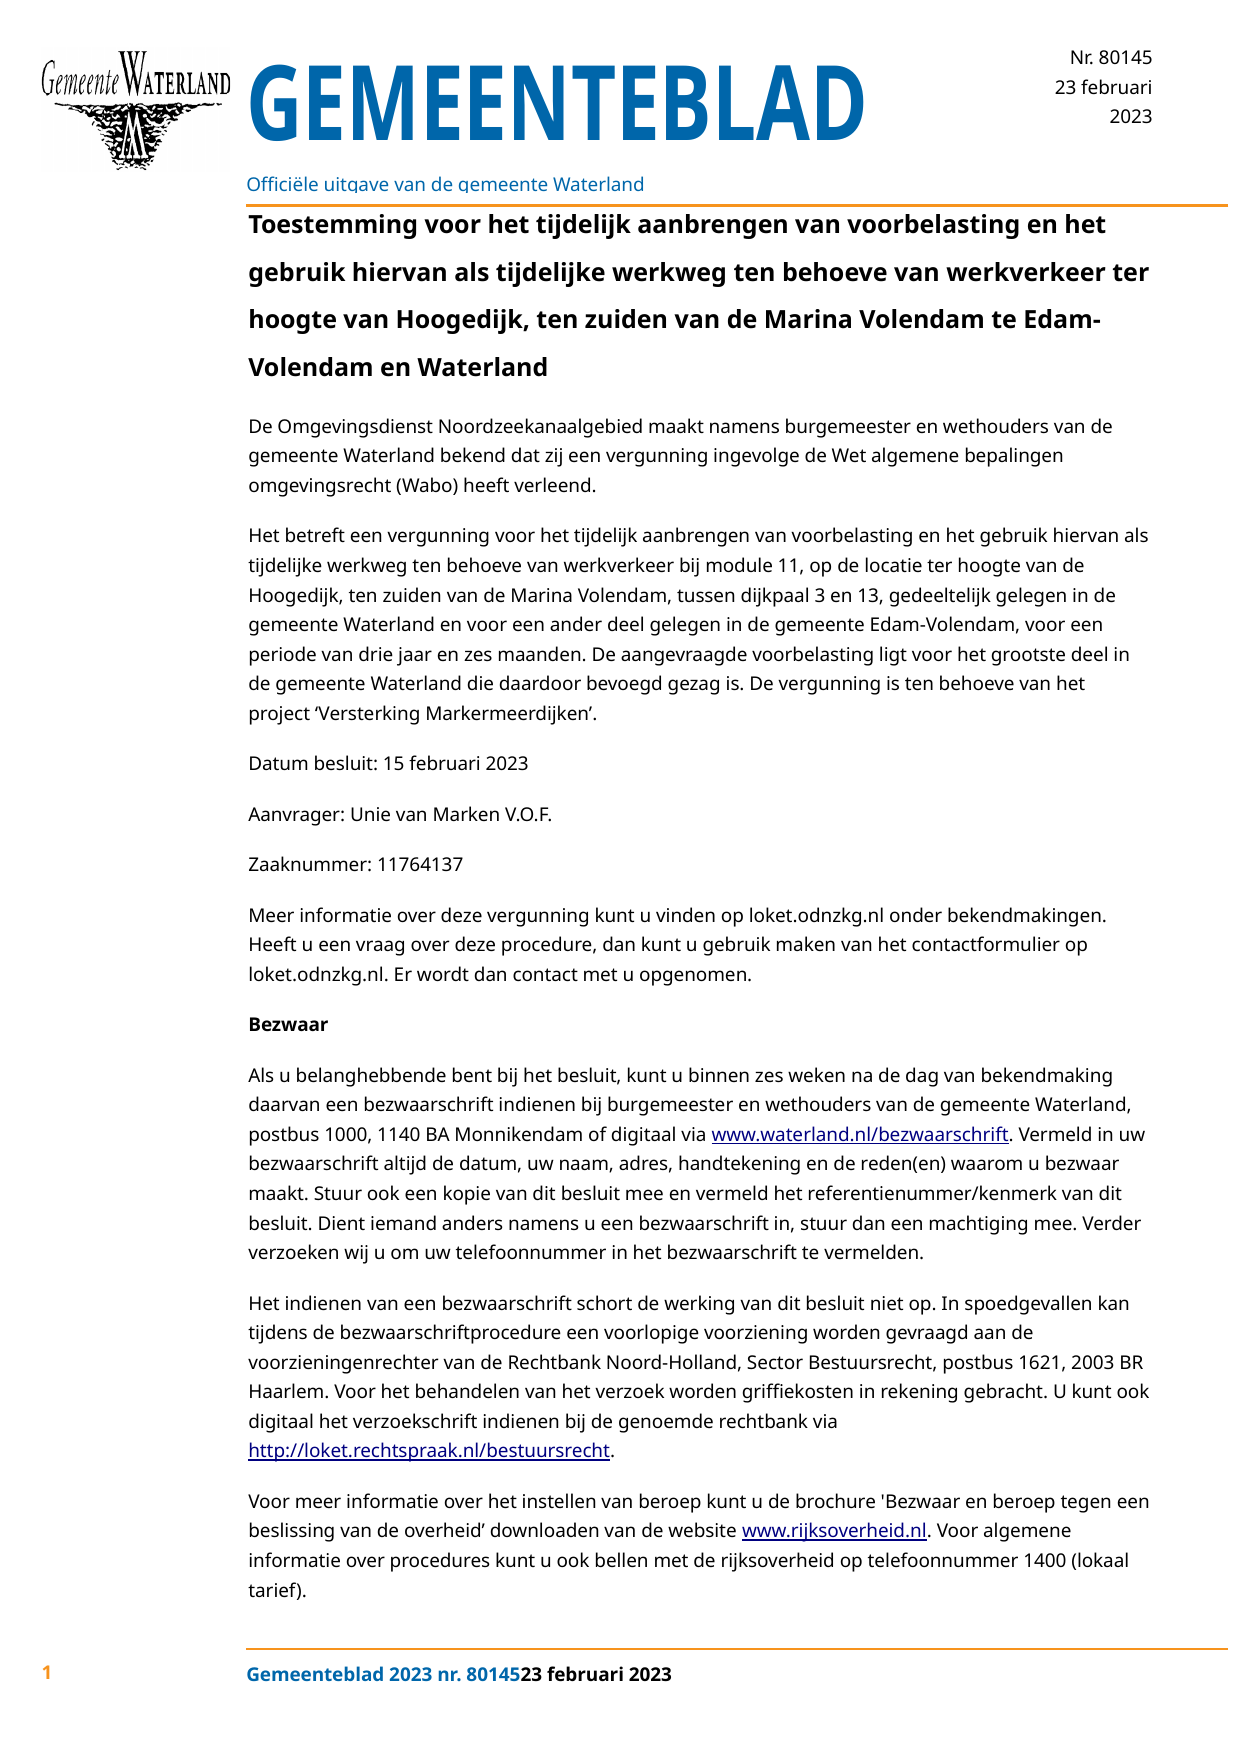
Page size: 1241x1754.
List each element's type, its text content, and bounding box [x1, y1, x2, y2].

text Het indienen van een bezwaarschrift schort de werking van dit besluit niet op. In spoedgevallen kan tijdens de bezwaarschriftprocedure een voorlopige voorziening worden gevraagd aan de voorzieningenrechter van de Rechtbank Noord-Holland, Sector Bestuursrecht, postbus 1621, 2003 BR Haarlem. Voor het behandelen van het verzoek worden griffiekosten in rekening gebracht. U kunt ook digitaal het verzoekschrift indienen bij de genoemde rechtbank via http://loket.rechtspraak.nl/bestuursrecht. [248, 1290, 1152, 1463]
text Meer informatie over deze vergunning kunt u vinden op loket.odnzkg.nl onder bekendmakingen. Heeft u een vraag over deze procedure, dan kunt u gebruik maken van het contactformulier op loket.odnzkg.nl. Er wordt dan contact met u opgenomen. [248, 902, 1152, 987]
text Toestemming voor het tijdelijk aanbrengen van voorbelasting en het gebruik hiervan als tijdelijke werkweg ten behoeve van werkverkeer ter hoogte van Hoogedijk, ten zuiden van de Marina Volendam te Edam-Volendam en Waterland [248, 207, 1152, 384]
text Bezwaar [248, 1011, 1152, 1037]
text De Omgevingsdienst Noordzeekanaalgebied maakt namens burgemeester en wethouders van de gemeente Waterland bekend dat zij een vergunning ingevolge de Wet algemene bepalingen omgevingsrecht (Wabo) heeft verleend. [248, 413, 1152, 498]
text Aanvrager: Unie van Marken V.O.F. [248, 801, 1152, 827]
text Het betreft een vergunning voor het tijdelijk aanbrengen van voorbelasting en het gebruik hiervan als tijdelijke werkweg ten behoeve van werkverkeer bij module 11, op de locatie ter hoogte van de Hoogedijk, ten zuiden van de Marina Volendam, tussen dijkpaal 3 en 13, gedeeltelijk gelegen in de gemeente Waterland en voor een ander deel gelegen in de gemeente Edam-Volendam, voor een periode van drie jaar en zes maanden. De aangevraagde voorbelasting ligt voor het grootste deel in de gemeente Waterland die daardoor bevoegd gezag is. De vergunning is ten behoeve van het project ‘Versterking Markermeerdijken’. [248, 523, 1152, 726]
picture [41, 47, 231, 172]
text Zaaknummer: 11764137 [248, 851, 1152, 877]
text Datum besluit: 15 februari 2023 [248, 751, 1152, 776]
text Voor meer informatie over het instellen van beroep kunt u de brochure 'Bezwaar en beroep tegen een beslissing van de overheid’ downloaden van de website www.rijksoverheid.nl. Voor algemene informatie over procedures kunt u ook bellen met de rijksoverheid op telefoonnummer 1400 (lokaal tarief). [248, 1488, 1152, 1603]
text Als u belanghebbende bent bij het besluit, kunt u binnen zes weken na de dag van bekendmaking daarvan een bezwaarschrift indienen bij burgemeester en wethouders van de gemeente Waterland, postbus 1000, 1140 BA Monnikendam of digitaal via www.waterland.nl/bezwaarschrift. Vermeld in uw bezwaarschrift altijd de datum, uw naam, adres, handtekening en de reden(en) waarom u bezwaar maakt. Stuur ook een kopie van dit besluit mee en vermeld het referentienummer/kenmerk van dit besluit. Dient iemand anders namens u een bezwaarschrift in, stuur dan een machtiging mee. Verder verzoeken wij u om uw telefoonnummer in het bezwaarschrift te vermelden. [248, 1062, 1152, 1265]
